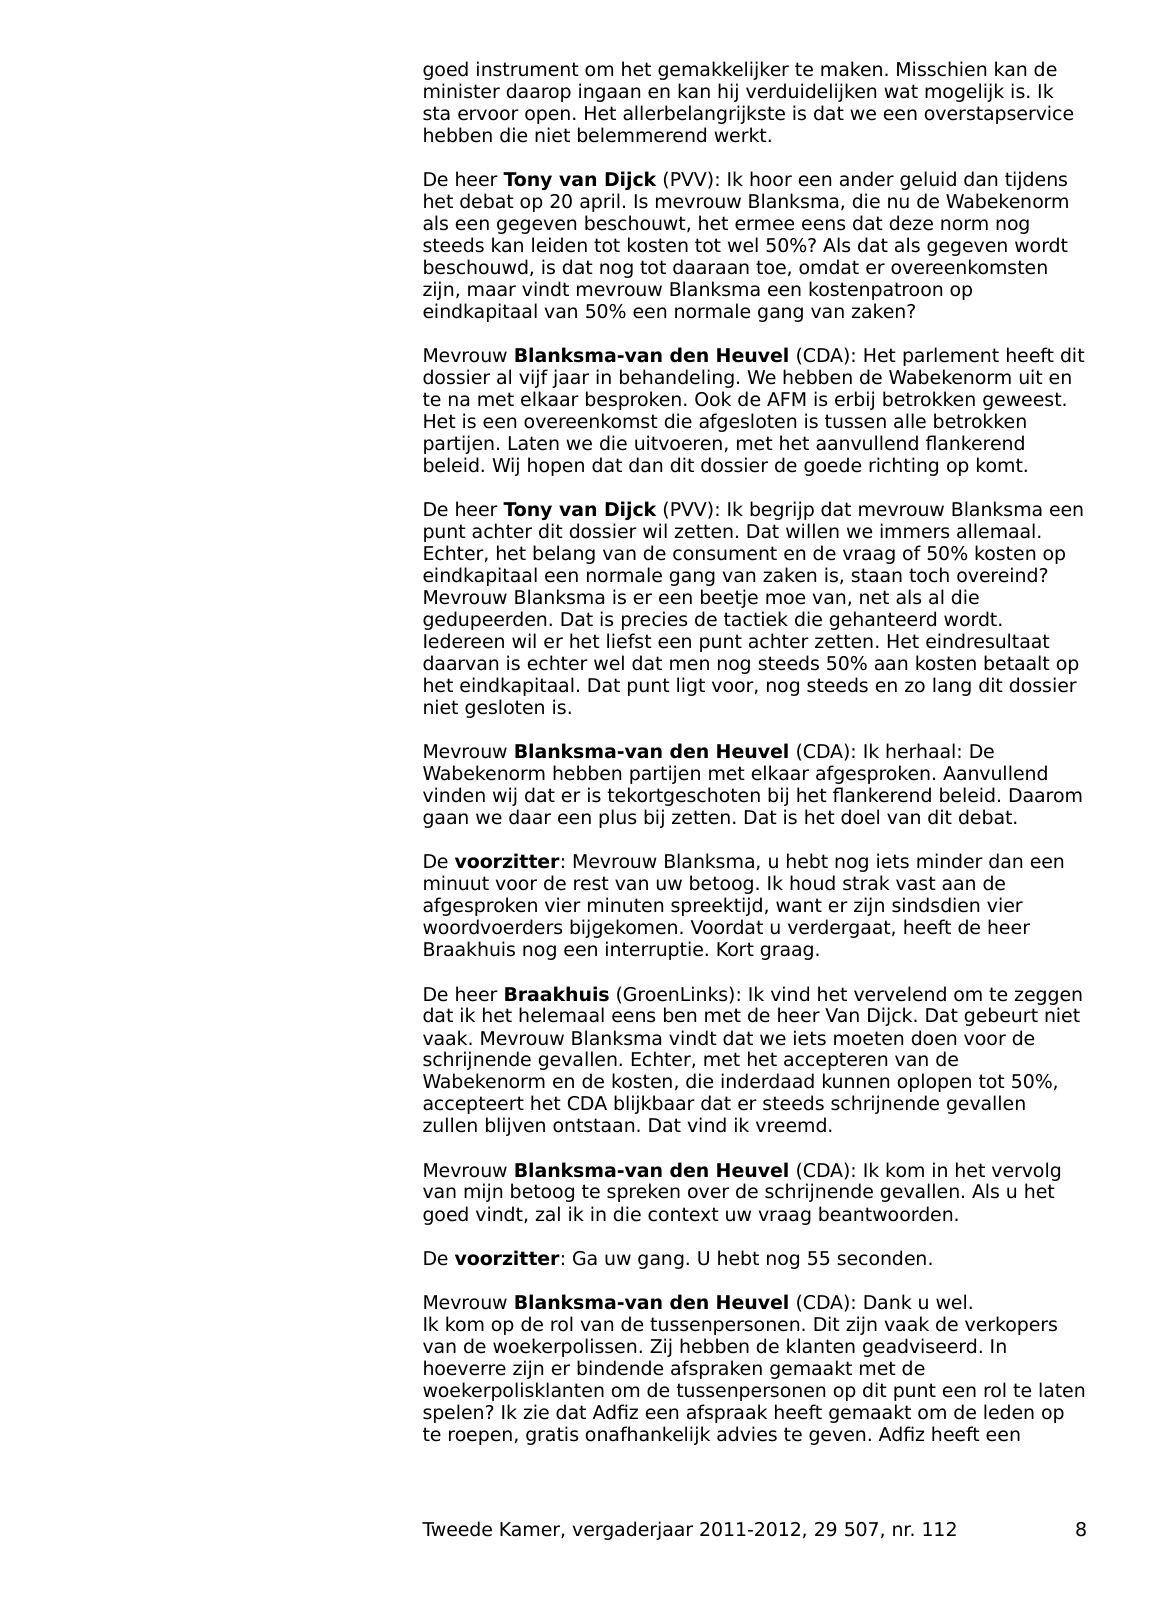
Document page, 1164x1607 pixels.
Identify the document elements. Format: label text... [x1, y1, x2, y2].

text Mevrouw Blanksma-van den Heuvel (CDA): Dank u wel. [422, 1292, 1087, 1314]
text Mevrouw Blanksma-van den Heuvel (CDA): Het parlement heeft dit dossier al vijf jaar in behandeling. We hebben de Wabekenorm uit en te na met elkaar besproken. Ook de AFM is erbij betrokken geweest. Het is een overeenkomst die afgesloten is tussen alle betrokken partijen. Laten we die uitvoeren, met het aanvullend flankerend beleid. Wij hopen dat dan dit dossier de goede richting op komt. [422, 345, 1087, 477]
text De voorzitter: Mevrouw Blanksma, u hebt nog iets minder dan een minuut voor de rest van uw betoog. Ik houd strak vast aan de afgesproken vier minuten spreektijd, want er zijn sindsdien vier woordvoerders bijgekomen. Voordat u verdergaat, heeft de heer Braakhuis nog een interruptie. Kort graag. [422, 851, 1087, 961]
text Mevrouw Blanksma-van den Heuvel (CDA): Ik herhaal: De Wabekenorm hebben partijen met elkaar afgesproken. Aanvullend vinden wij dat er is tekortgeschoten bij het flankerend beleid. Daarom gaan we daar een plus bij zetten. Dat is het doel van dit debat. [422, 741, 1087, 829]
text Ik kom op de rol van de tussenpersonen. Dit zijn vaak de verkopers van de woekerpolissen. Zij hebben de klanten geadviseerd. In hoeverre zijn er bindende afspraken gemaakt met de woekerpolisklanten om de tussenpersonen op dit punt een rol te laten spelen? Ik zie dat Adfiz een afspraak heeft gemaakt om de leden op te roepen, gratis onafhankelijk advies te geven. Adfiz heeft een [422, 1314, 1087, 1446]
text De heer Braakhuis (GroenLinks): Ik vind het vervelend om te zeggen dat ik het helemaal eens ben met de heer Van Dijck. Dat gebeurt niet vaak. Mevrouw Blanksma vindt dat we iets moeten doen voor de schrijnende gevallen. Echter, met het accepteren van de Wabekenorm en de kosten, die inderdaad kunnen oplopen tot 50%, accepteert het CDA blijkbaar dat er steeds schrijnende gevallen zullen blijven ontstaan. Dat vind ik vreemd. [422, 983, 1087, 1137]
text goed instrument om het gemakkelijker te maken. Misschien kan de minister daarop ingaan en kan hij verduidelijken wat mogelijk is. Ik sta ervoor open. Het allerbelangrijkste is dat we een overstapservice hebben die niet belemmerend werkt. [422, 59, 1087, 147]
text De heer Tony van Dijck (PVV): Ik begrijp dat mevrouw Blanksma een punt achter dit dossier wil zetten. Dat willen we immers allemaal. Echter, het belang van de consument en de vraag of 50% kosten op eindkapitaal een normale gang van zaken is, staan toch overeind? Mevrouw Blanksma is er een beetje moe van, net als al die gedupeerden. Dat is precies de tactiek die gehanteerd wordt. Iedereen wil er het liefst een punt achter zetten. Het eindresultaat daarvan is echter wel dat men nog steeds 50% aan kosten betaalt op het eindkapitaal. Dat punt ligt voor, nog steeds en zo lang dit dossier niet gesloten is. [422, 499, 1087, 719]
text De voorzitter: Ga uw gang. U hebt nog 55 seconden. [422, 1248, 1087, 1269]
text De heer Tony van Dijck (PVV): Ik hoor een ander geluid dan tijdens het debat op 20 april. Is mevrouw Blanksma, die nu de Wabekenorm als een gegeven beschouwt, het ermee eens dat deze norm nog steeds kan leiden tot kosten tot wel 50%? Als dat als gegeven wordt beschouwd, is dat nog tot daaraan toe, omdat er overeenkomsten zijn, maar vindt mevrouw Blanksma een kostenpatroon op eindkapitaal van 50% een normale gang van zaken? [422, 169, 1087, 323]
text Mevrouw Blanksma-van den Heuvel (CDA): Ik kom in het vervolg van mijn betoog te spreken over de schrijnende gevallen. Als u het goed vindt, zal ik in die context uw vraag beantwoorden. [422, 1159, 1087, 1225]
